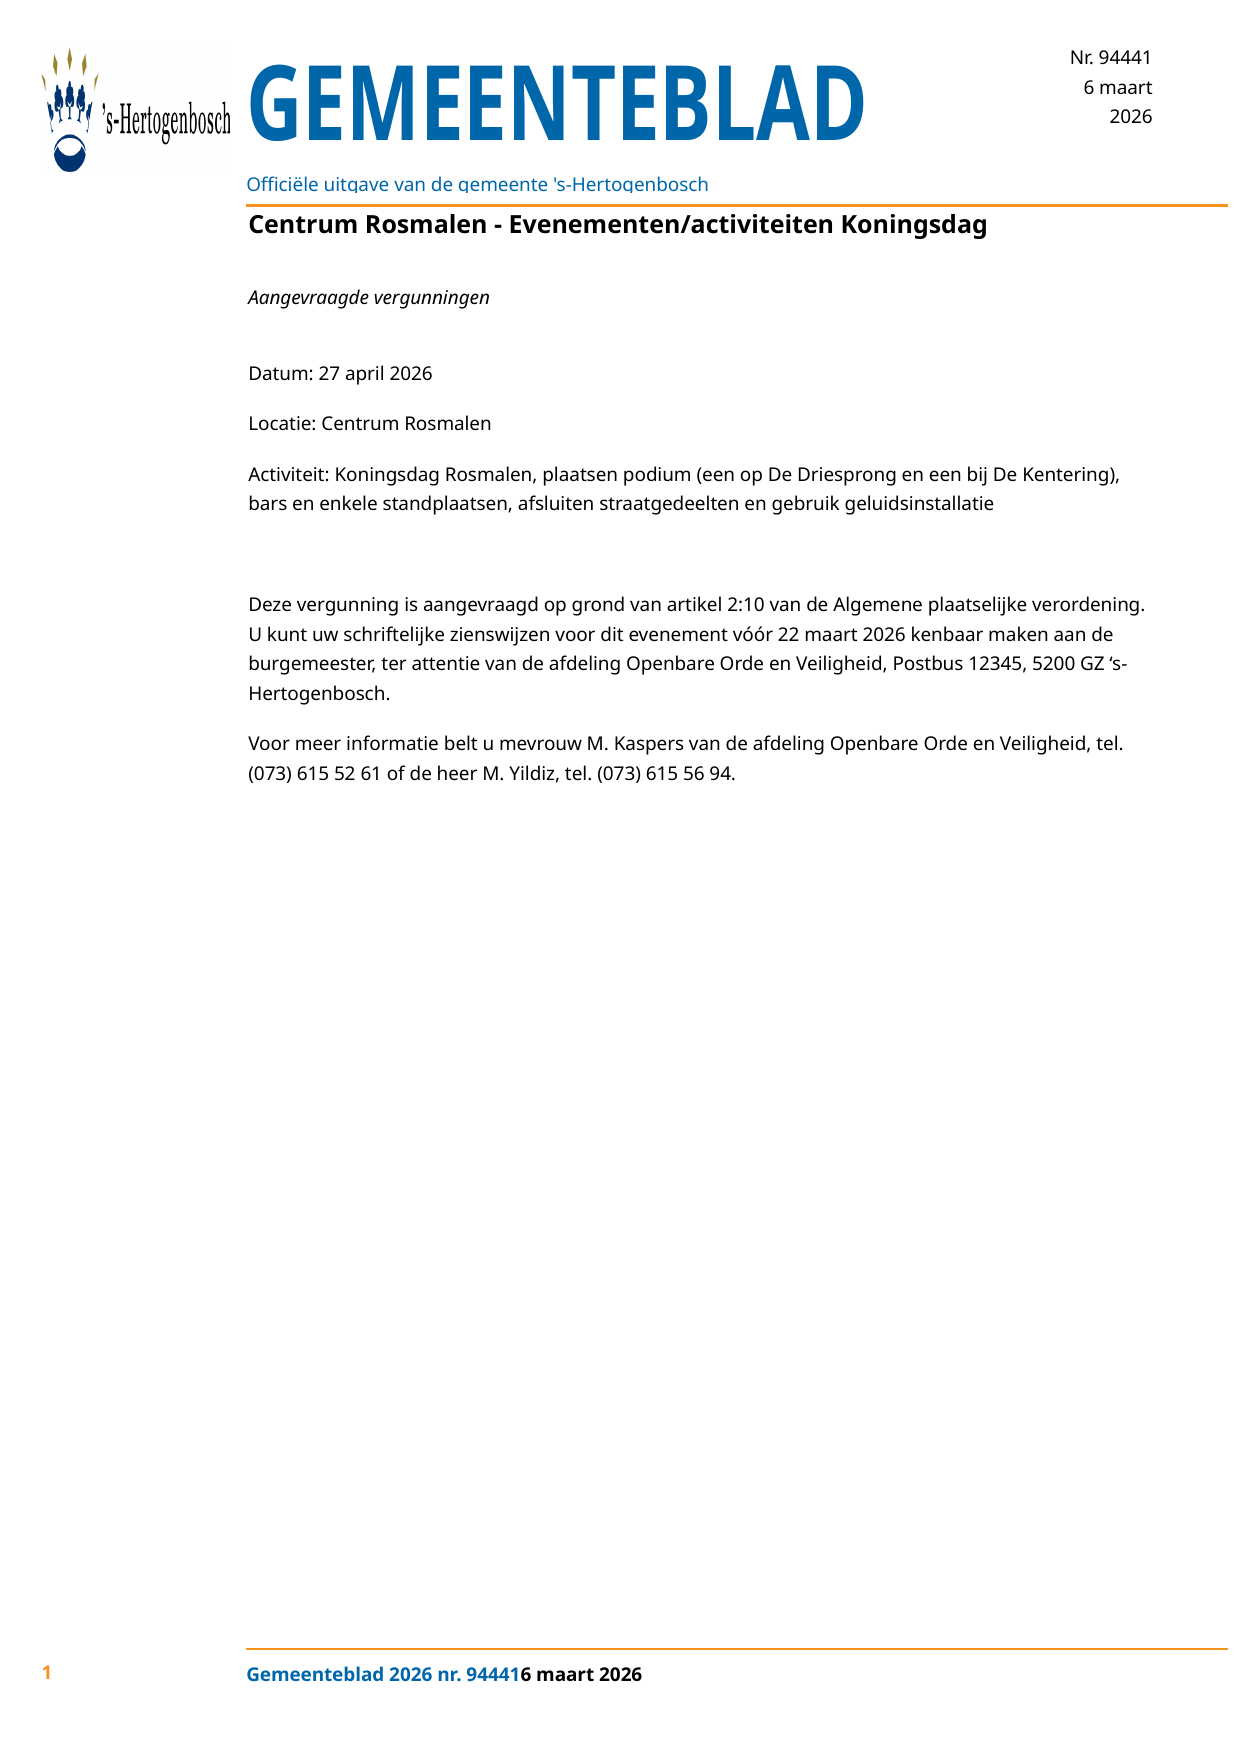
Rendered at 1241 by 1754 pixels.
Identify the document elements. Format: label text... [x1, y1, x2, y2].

text Centrum Rosmalen - Evenementen/activiteiten Koningsdag [248, 207, 1152, 241]
text Voor meer informatie belt u mevrouw M. Kaspers van de afdeling Openbare Orde en Veiligheid, tel. (073) 615 52 61 of de heer M. Yildiz, tel. (073) 615 56 94. [248, 730, 1152, 786]
text Locatie: Centrum Rosmalen [248, 410, 1152, 436]
text Datum: 27 april 2026 [248, 360, 1152, 386]
text Aangevraagde vergunningen [248, 284, 1152, 309]
text Deze vergunning is aangevraagd op grond van artikel 2:10 van de Algemene plaatselijke verordening. U kunt uw schriftelijke zienswijzen voor dit evenement vóór 22 maart 2026 kenbaar maken aan de burgemeester, ter attentie van de afdeling Openbare Orde en Veiligheid, Postbus 12345, 5200 GZ ‘s-Hertogenbosch. [248, 591, 1152, 706]
picture [41, 47, 231, 172]
text Activiteit: Koningsdag Rosmalen, plaatsen podium (een op De Driesprong en een bij De Kentering), bars en enkele standplaatsen, afsluiten straatgedeelten en gebruik geluidsinstallatie [248, 461, 1152, 516]
